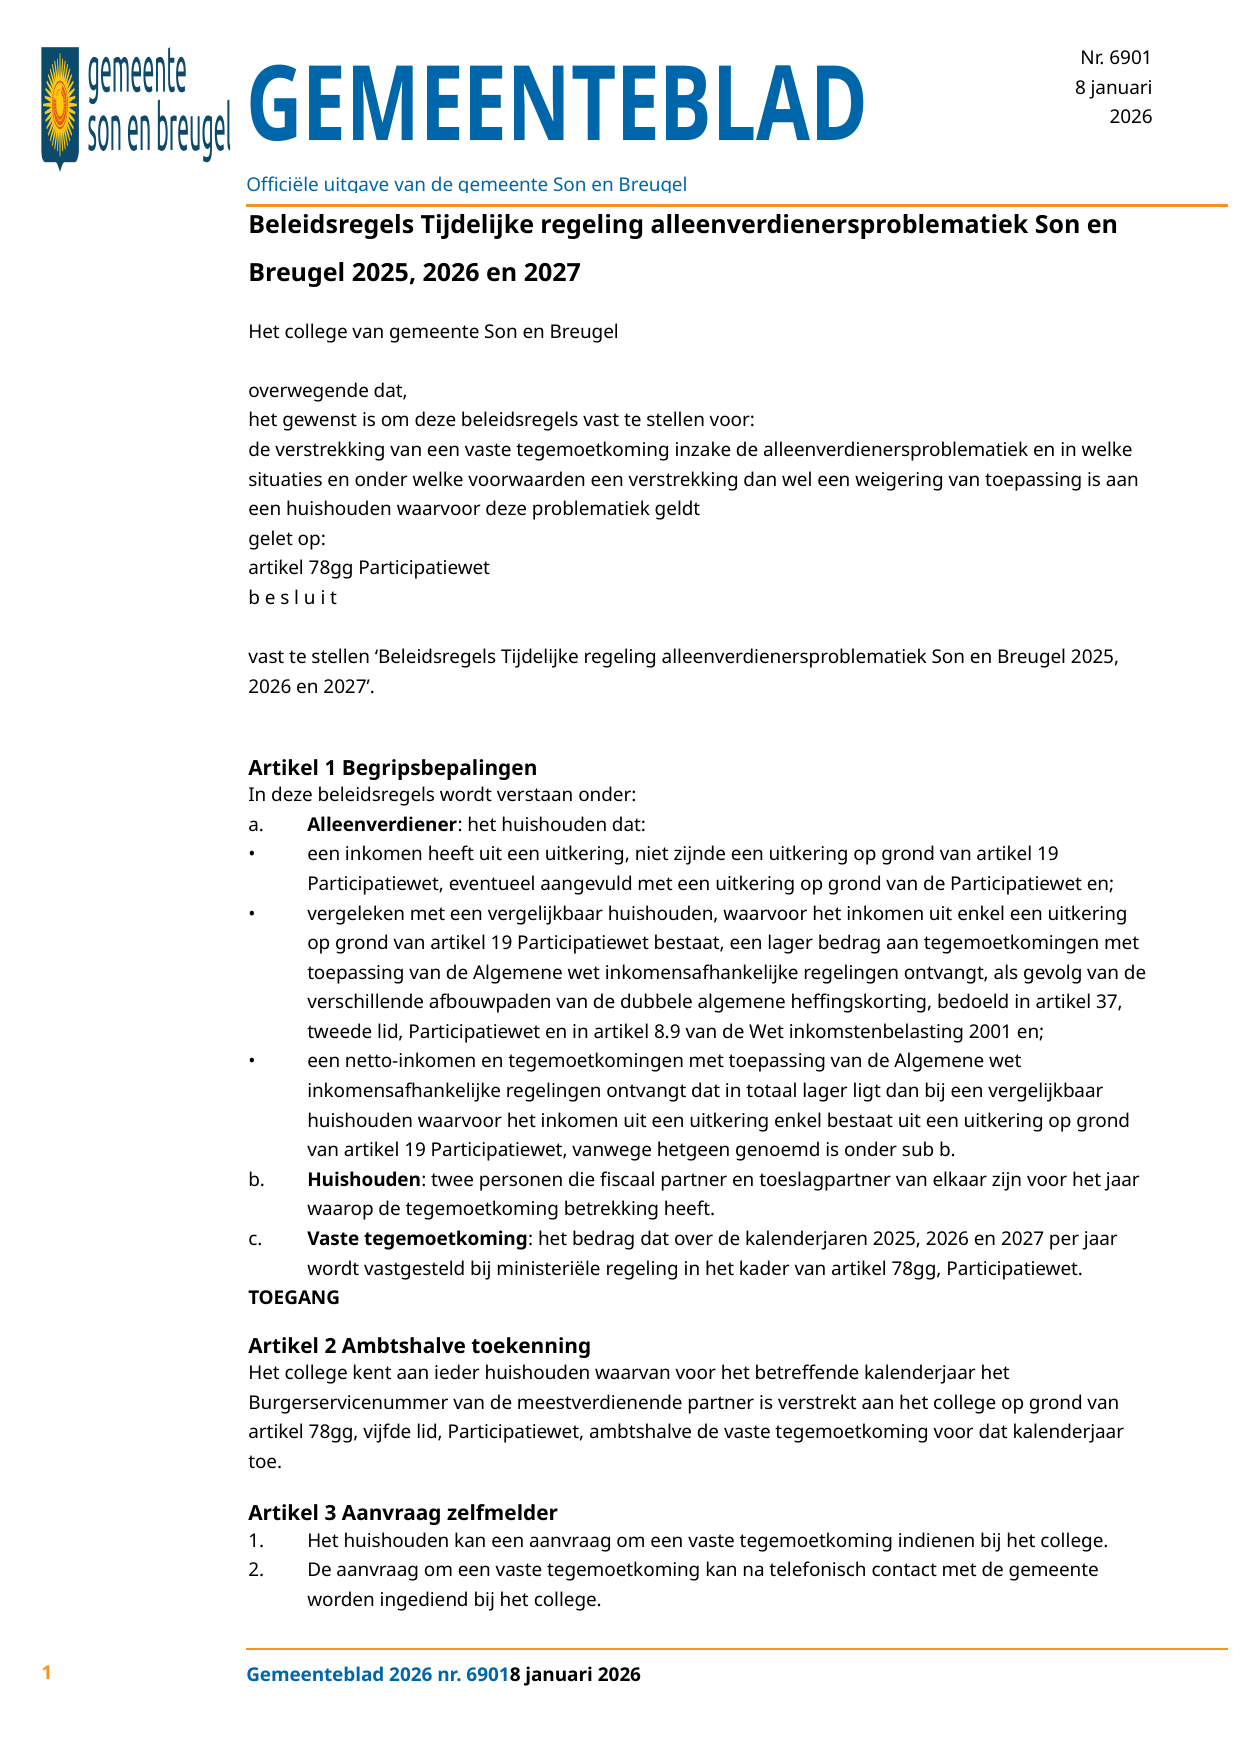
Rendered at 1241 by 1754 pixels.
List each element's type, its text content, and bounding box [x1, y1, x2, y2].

list Vaste tegemoetkoming: het bedrag dat over de kalenderjaren 2025, 2026 en 2027 per jaar wordt vastgesteld bij ministeriële regeling in het kader van artikel 78gg, Participatiewet. [248, 1225, 1152, 1280]
text overwegende dat, [248, 377, 1152, 403]
list De aanvraag om een vaste tegemoetkoming kan na telefonisch contact met de gemeente worden ingediend bij het college. [248, 1556, 1152, 1612]
text de verstrekking van een vaste tegemoetkoming inzake de alleenverdienersproblematiek en in welke situaties en onder welke voorwaarden een verstrekking dan wel een weigering van toepassing is aan een huishouden waarvoor deze problematiek geldt [248, 436, 1152, 521]
picture [41, 47, 231, 172]
text Het college kent aan ieder huishouden waarvan voor het betreffende kalenderjaar het Burgerservicenummer van de meestverdienende partner is verstrekt aan het college op grond van artikel 78gg, vijfde lid, Participatiewet, ambtshalve de vaste tegemoetkoming voor dat kalenderjaar toe. [248, 1359, 1152, 1474]
text Artikel 2 Ambtshalve toekenning [248, 1331, 1152, 1359]
text artikel 78gg Participatiewet [248, 554, 1152, 580]
text Artikel 3 Aanvraag zelfmelder [248, 1498, 1152, 1527]
list vergeleken met een vergelijkbaar huishouden, waarvoor het inkomen uit enkel een uitkering op grond van artikel 19 Participatiewet bestaat, een lager bedrag aan tegemoetkomingen met toepassing van de Algemene wet inkomensafhankelijke regelingen ontvangt, als gevolg van de verschillende afbouwpaden van de dubbele algemene heffingskorting, bedoeld in artikel 37, tweede lid, Participatiewet en in artikel 8.9 van de Wet inkomstenbelasting 2001 en; [248, 900, 1152, 1044]
text b e s l u i t [248, 584, 1152, 610]
text Artikel 1 Begripsbepalingen [248, 753, 1152, 781]
list Alleenverdiener: het huishouden dat: [248, 811, 1152, 837]
text Het college van gemeente Son en Breugel [248, 318, 1152, 344]
text TOEGANG [248, 1284, 1152, 1310]
list een netto-inkomen en tegemoetkomingen met toepassing van de Algemene wet inkomensafhankelijke regelingen ontvangt dat in totaal lager ligt dan bij een vergelijkbaar huishouden waarvoor het inkomen uit een uitkering enkel bestaat uit een uitkering op grond van artikel 19 Participatiewet, vanwege hetgeen genoemd is onder sub b. [248, 1048, 1152, 1162]
text vast te stellen ‘Beleidsregels Tijdelijke regeling alleenverdienersproblematiek Son en Breugel 2025, 2026 en 2027’. [248, 643, 1152, 699]
list Huishouden: twee personen die fiscaal partner en toeslagpartner van elkaar zijn voor het jaar waarop de tegemoetkoming betrekking heeft. [248, 1166, 1152, 1221]
text In deze beleidsregels wordt verstaan onder: [248, 781, 1152, 807]
list een inkomen heeft uit een uitkering, niet zijnde een uitkering op grond van artikel 19 Participatiewet, eventueel aangevuld met een uitkering op grond van de Participatiewet en; [248, 841, 1152, 896]
list Het huishouden kan een aanvraag om een vaste tegemoetkoming indienen bij het college. [248, 1527, 1152, 1553]
text gelet op: [248, 525, 1152, 551]
text het gewenst is om deze beleidsregels vast te stellen voor: [248, 407, 1152, 432]
text Beleidsregels Tijdelijke regeling alleenverdienersproblematiek Son en Breugel 2025, 2026 en 2027 [248, 207, 1152, 288]
